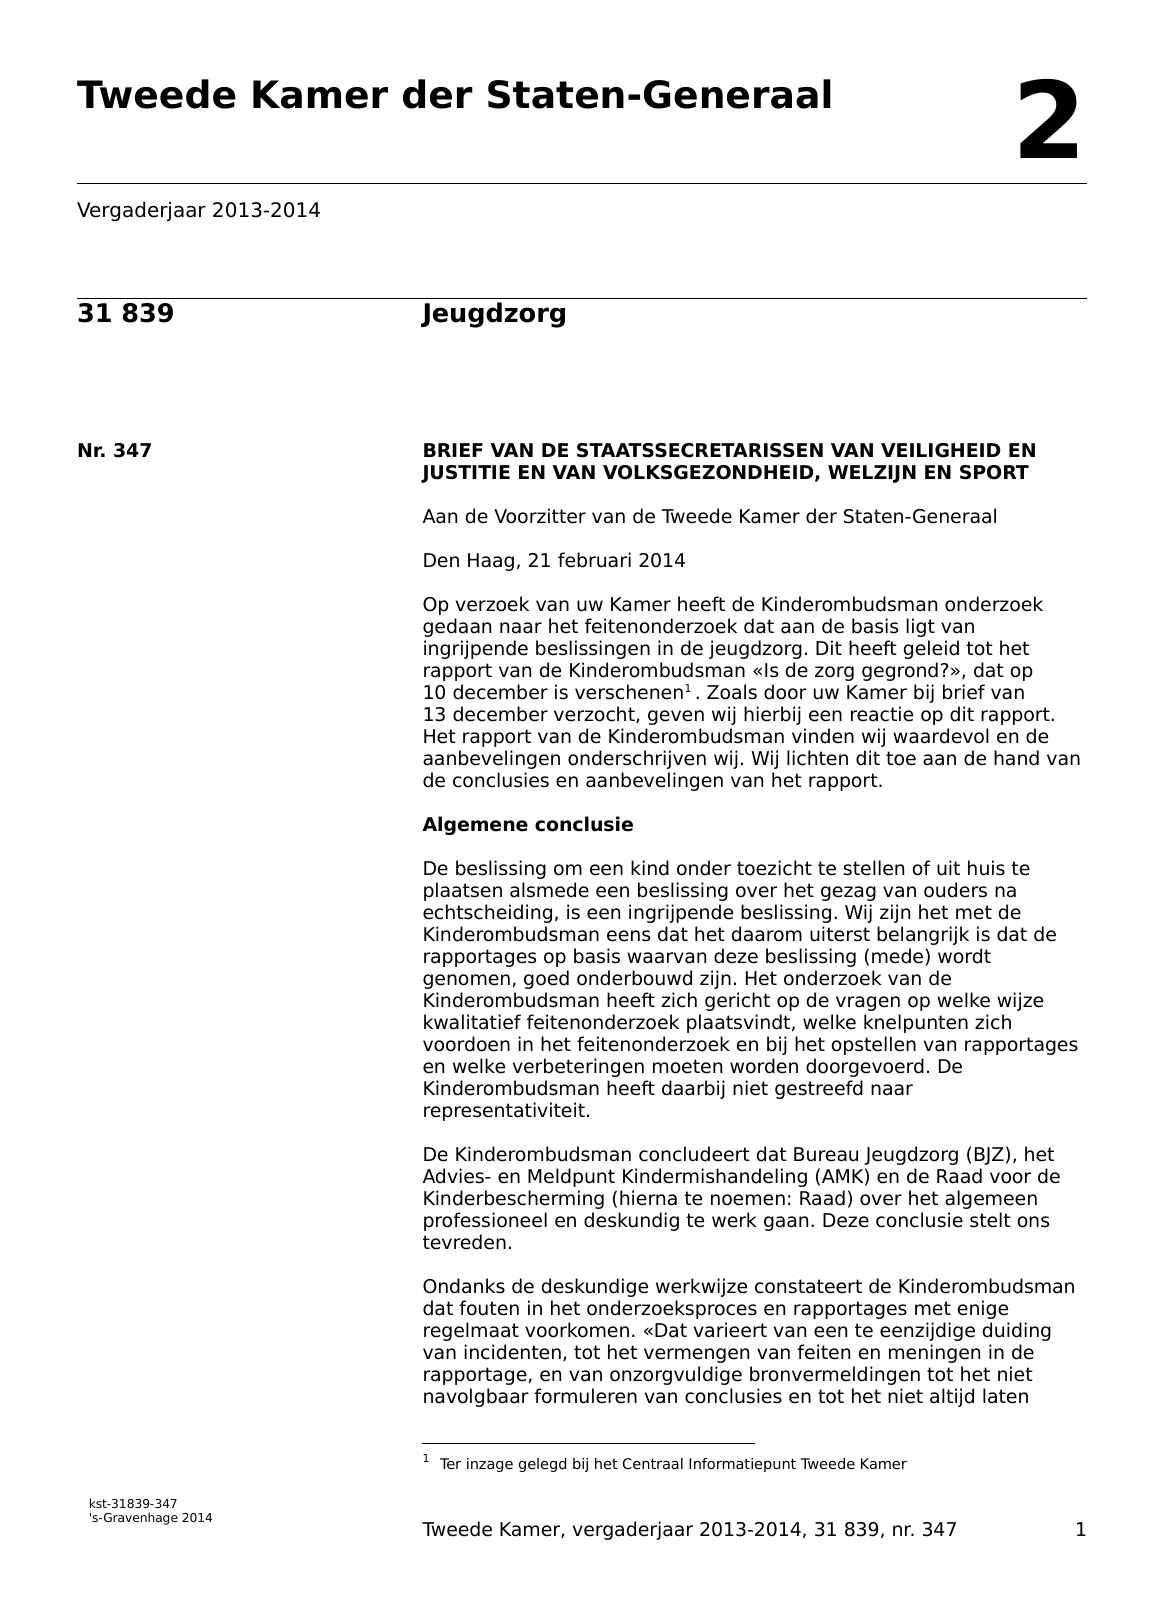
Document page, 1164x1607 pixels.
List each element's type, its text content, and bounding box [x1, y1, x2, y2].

text Ter inzage gelegd bij het Centraal Informatiepunt Tweede Kamer [422, 1452, 1087, 1474]
table_header Tweede Kamer der Staten-Generaal [77, 59, 886, 183]
subtitle Nr. 347 BRIEF VAN DE STAATSSECRETARISSEN VAN VEILIGHEID EN JUSTITIE EN VAN VOLKSGEZONDHEID, WELZIJN EN SPORT [77, 440, 1087, 484]
text Den Haag, 21 februari 2014 [422, 550, 1087, 572]
text Op verzoek van uw Kamer heeft de Kinderombudsman onderzoek gedaan naar het feitenonderzoek dat aan de basis ligt van ingrijpende beslissingen in de jeugdzorg. Dit heeft geleid tot het rapport van de Kinderombudsman «Is de zorg gegrond?», dat op 10 december is verschenen. Zoals door uw Kamer bij brief van 13 december verzocht, geven wij hierbij een reactie op dit rapport. [422, 594, 1087, 726]
text 's-Gravenhage 2014 [88, 1511, 323, 1525]
subtitle Algemene conclusie [422, 814, 1087, 836]
text De beslissing om een kind onder toezicht te stellen of uit huis te plaatsen alsmede een beslissing over het gezag van ouders na echtscheiding, is een ingrijpende beslissing. Wij zijn het met de Kinderombudsman eens dat het daarom uiterst belangrijk is dat de rapportages op basis waarvan deze beslissing (mede) wordt genomen, goed onderbouwd zijn. Het onderzoek van de Kinderombudsman heeft zich gericht op de vragen op welke wijze kwalitatief feitenonderzoek plaatsvindt, welke knelpunten zich voordoen in het feitenonderzoek en bij het opstellen van rapportages en welke verbeteringen moeten worden doorgevoerd. De Kinderombudsman heeft daarbij niet gestreefd naar representativiteit. [422, 858, 1087, 1122]
text De Kinderombudsman concludeert dat Bureau Jeugdzorg (BJZ), het Advies- en Meldpunt Kindermishandeling (AMK) en de Raad voor de Kinderbescherming (hierna te noemen: Raad) over het algemeen professioneel en deskundig te werk gaan. Deze conclusie stelt ons tevreden. [422, 1144, 1087, 1254]
table_cell Vergaderjaar 2013-2014 [77, 184, 1087, 298]
text kst-31839-347 [88, 1497, 323, 1511]
subtitle 31 839 Jeugdzorg [77, 299, 1087, 329]
table_header 2 [886, 59, 1087, 183]
text Het rapport van de Kinderombudsman vinden wij waardevol en de aanbevelingen onderschrijven wij. Wij lichten dit toe aan de hand van de conclusies en aanbevelingen van het rapport. [422, 726, 1087, 792]
text Ondanks de deskundige werkwijze constateert de Kinderombudsman dat fouten in het onderzoeksproces en rapportages met enige regelmaat voorkomen. «Dat varieert van een te eenzijdige duiding van incidenten, tot het vermengen van feiten en meningen in de rapportage, en van onzorgvuldige bronvermeldingen tot het niet navolgbaar formuleren van conclusies en tot het niet altijd laten [422, 1276, 1087, 1408]
text Aan de Voorzitter van de Tweede Kamer der Staten-Generaal [422, 506, 1087, 528]
